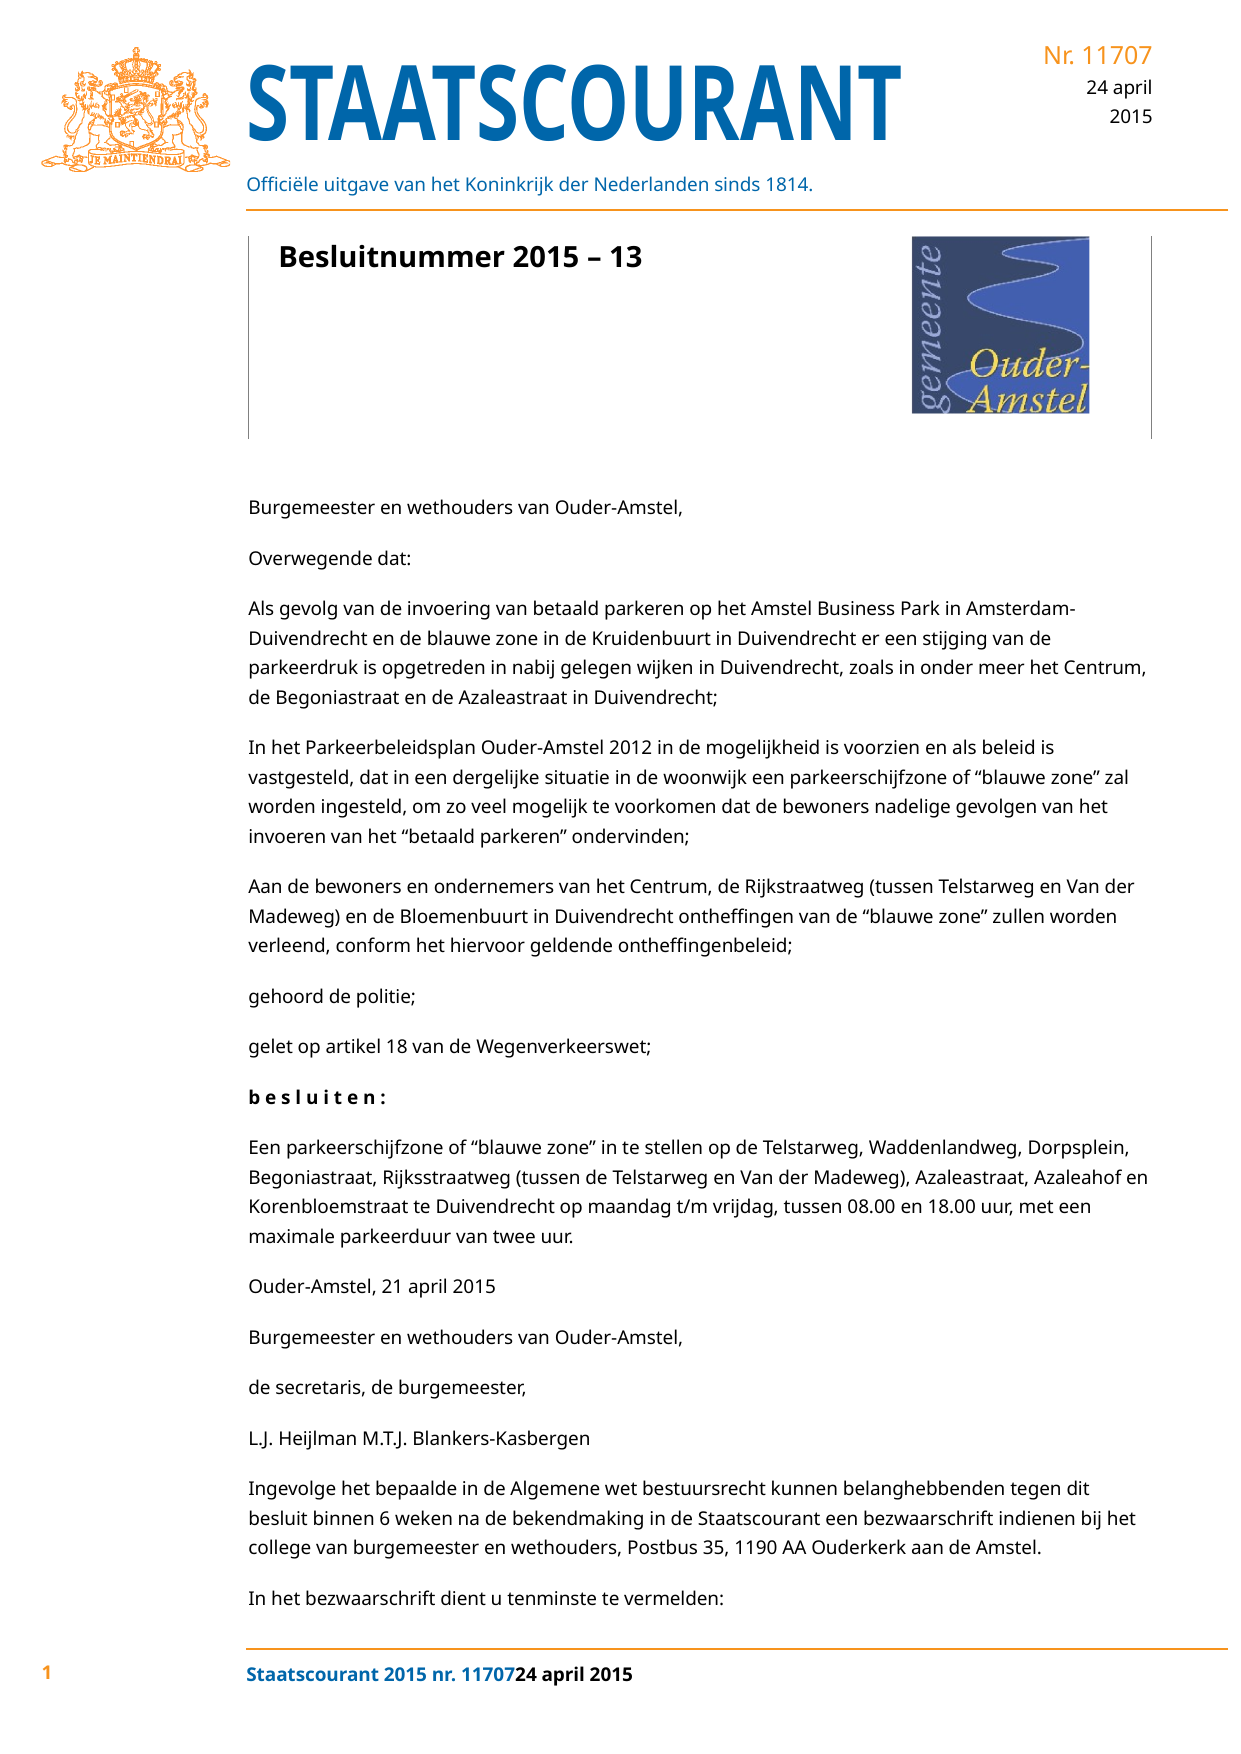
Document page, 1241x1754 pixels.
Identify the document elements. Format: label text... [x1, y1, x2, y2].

text Aan de bewoners en ondernemers van het Centrum, de Rijkstraatweg (tussen Telstarweg en Van der Madeweg) en de Bloemenbuurt in Duivendrecht ontheffingen van de “blauwe zone” zullen worden verleend, conform het hiervoor geldende ontheffingenbeleid; [248, 873, 1152, 958]
picture [41, 47, 231, 172]
text Burgemeester en wethouders van Ouder-Amstel, [248, 1324, 1152, 1350]
text Een parkeerschijfzone of “blauwe zone” in te stellen op de Telstarweg, Waddenlandweg, Dorpsplein, Begoniastraat, Rijksstraatweg (tussen de Telstarweg en Van der Madeweg), Azaleastraat, Azaleahof en Korenbloemstraat te Duivendrecht op maandag t/m vrijdag, tussen 08.00 en 18.00 uur, met een maximale parkeerduur van twee uur. [248, 1134, 1152, 1249]
text Als gevolg van de invoering van betaald parkeren op het Amstel Business Park in Amsterdam-Duivendrecht en de blauwe zone in de Kruidenbuurt in Duivendrecht er een stijging van de parkeerdruk is opgetreden in nabij gelegen wijken in Duivendrecht, zoals in onder meer het Centrum, de Begoniastraat en de Azaleastraat in Duivendrecht; [248, 595, 1152, 710]
text gehoord de politie; [248, 983, 1152, 1009]
table_header Besluitnummer 2015 – 13 [249, 236, 850, 439]
text gelet op artikel 18 van de Wegenverkeerswet; [248, 1033, 1152, 1059]
text Overwegende dat: [248, 545, 1152, 571]
text b e s l u i t e n : [248, 1084, 1152, 1110]
text Ouder-Amstel, 21 april 2015 [248, 1273, 1152, 1299]
text de secretaris, de burgemeester, [248, 1374, 1152, 1400]
table_header [850, 236, 911, 413]
text In het Parkeerbeleidsplan Ouder-Amstel 2012 in de mogelijkheid is voorzien en als beleid is vastgesteld, dat in een dergelijke situatie in de woonwijk een parkeerschijfzone of “blauwe zone” zal worden ingesteld, om zo veel mogelijk te voorkomen dat de bewoners nadelige gevolgen van het invoeren van het “betaald parkeren” ondervinden; [248, 734, 1152, 849]
text In het bezwaarschrift dient u tenminste te vermelden: [248, 1585, 1152, 1611]
picture [911, 236, 1090, 414]
text Ingevolge het bepaalde in de Algemene wet bestuursrecht kunnen belanghebbenden tegen dit besluit binnen 6 weken na de bekendmaking in de Staatscourant een bezwaarschrift indienen bij het college van burgemeester en wethouders, Postbus 35, 1190 AA Ouderkerk aan de Amstel. [248, 1475, 1152, 1560]
text Burgemeester en wethouders van Ouder-Amstel, [248, 494, 1152, 520]
table_header [1090, 236, 1151, 413]
table_header [850, 414, 1151, 439]
text L.J. Heijlman M.T.J. Blankers-Kasbergen [248, 1425, 1152, 1451]
